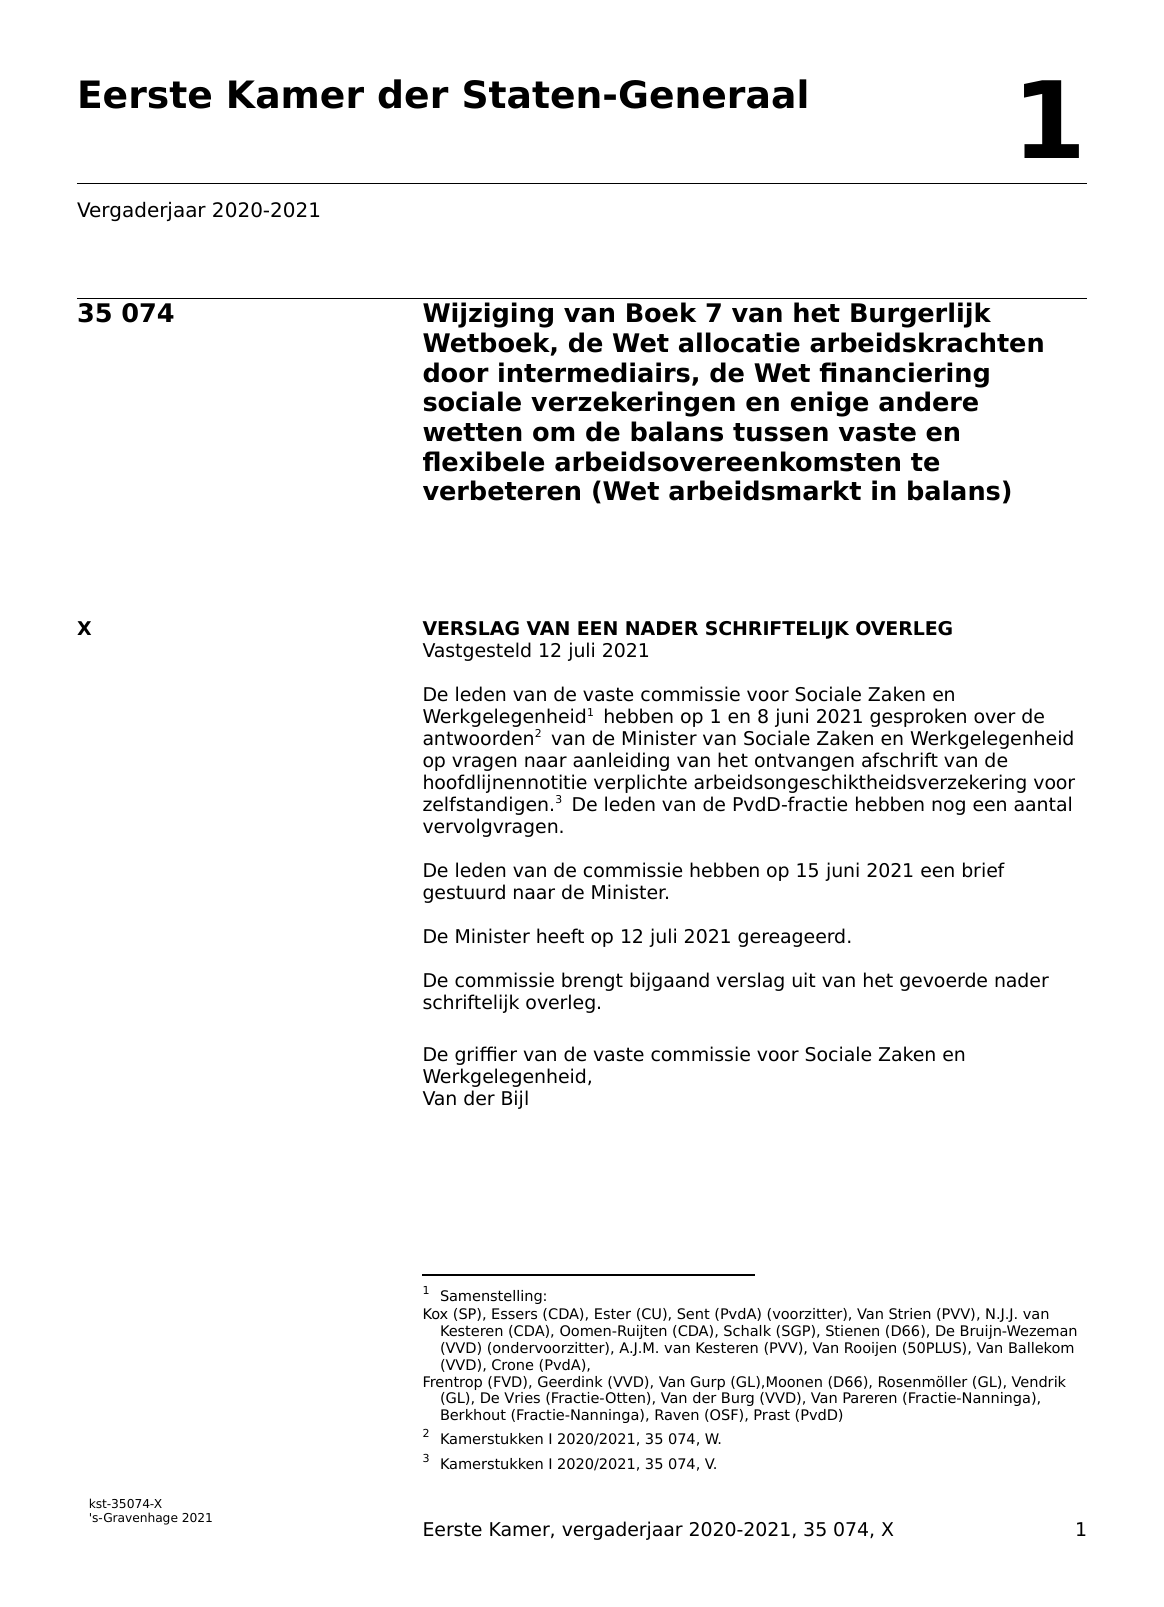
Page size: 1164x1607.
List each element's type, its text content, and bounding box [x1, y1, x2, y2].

subtitle 35 074 Wijziging van Boek 7 van het Burgerlijk Wetboek, de Wet allocatie arbeidskrachten door intermediairs, de Wet financiering sociale verzekeringen en enige andere wetten om de balans tussen vaste en flexibele arbeidsovereenkomsten te verbeteren (Wet arbeidsmarkt in balans) [77, 299, 1087, 507]
table_header Eerste Kamer der Staten-Generaal [77, 59, 886, 183]
text De leden van de commissie hebben op 15 juni 2021 een brief gestuurd naar de Minister. [422, 860, 1087, 904]
text De Minister heeft op 12 juli 2021 gereageerd. [422, 926, 1087, 948]
subtitle X VERSLAG VAN EEN NADER SCHRIFTELIJK OVERLEG [77, 618, 1087, 640]
text Frentrop (FVD), Geerdink (VVD), Van Gurp (GL),Moonen (D66), Rosenmöller (GL), Vendrik (GL), De Vries (Fractie-Otten), Van der Burg (VVD), Van Pareren (Fractie-Nanninga), Berkhout (Fractie-Nanninga), Raven (OSF), Prast (PvdD) [422, 1374, 1087, 1424]
table_cell Vergaderjaar 2020-2021 [77, 184, 1087, 298]
text Kamerstukken I 2020/2021, 35 074, V. [422, 1452, 1087, 1474]
text Vastgesteld 12 juli 2021 [422, 640, 1087, 662]
text De leden van de vaste commissie voor Sociale Zaken en Werkgelegenheid hebben op 1 en 8 juni 2021 gesproken over de antwoorden van de Minister van Sociale Zaken en Werkgelegenheid op vragen naar aanleiding van het ontvangen afschrift van de hoofdlijnennotitie verplichte arbeidsongeschiktheidsverzekering voor zelfstandigen. De leden van de PvdD-fractie hebben nog een aantal vervolgvragen. [422, 684, 1087, 838]
text kst-35074-X [88, 1497, 323, 1511]
text Samenstelling: [422, 1284, 1087, 1306]
text Kox (SP), Essers (CDA), Ester (CU), Sent (PvdA) (voorzitter), Van Strien (PVV), N.J.J. van Kesteren (CDA), Oomen-Ruijten (CDA), Schalk (SGP), Stienen (D66), De Bruijn-Wezeman (VVD) (ondervoorzitter), A.J.M. van Kesteren (PVV), Van Rooijen (50PLUS), Van Ballekom (VVD), Crone (PvdA), [422, 1306, 1087, 1374]
text 's-Gravenhage 2021 [88, 1511, 323, 1525]
text De commissie brengt bijgaand verslag uit van het gevoerde nader schriftelijk overleg. [422, 970, 1087, 1014]
text De griffier van de vaste commissie voor Sociale Zaken en Werkgelegenheid, Van der Bijl [422, 1044, 1087, 1110]
text Kamerstukken I 2020/2021, 35 074, W. [422, 1427, 1087, 1449]
table_header 1 [886, 59, 1087, 183]
